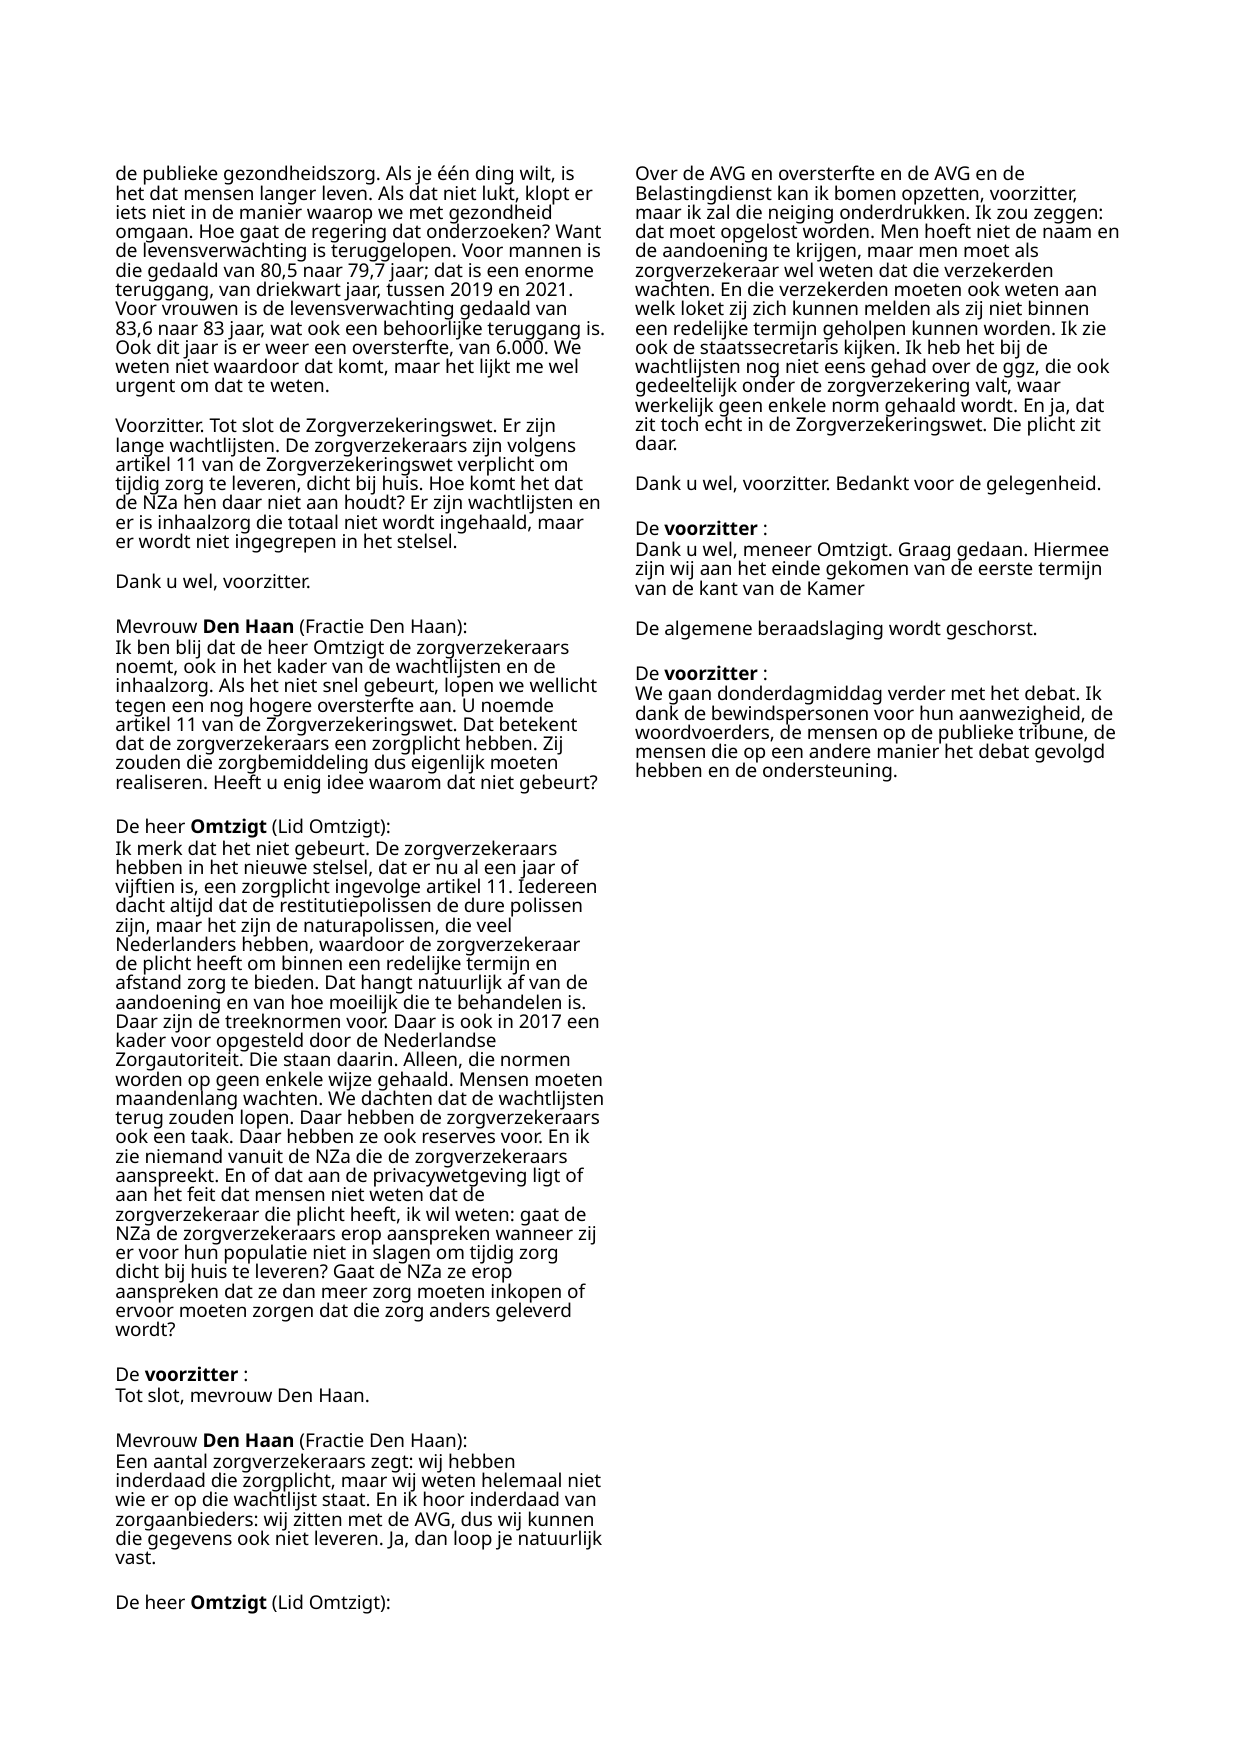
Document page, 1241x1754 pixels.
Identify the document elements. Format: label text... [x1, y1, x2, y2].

text Mevrouw Den Haan (Fractie Den Haan): [115, 613, 605, 639]
text Een aantal zorgverzekeraars zegt: wij hebben inderdaad die zorgplicht, maar wij weten helemaal niet wie er op die wachtlijst staat. En ik hoor inderdaad van zorgaanbieders: wij zitten met de AVG, dus wij kunnen die gegevens ook niet leveren. Ja, dan loop je natuurlijk vast. [115, 1453, 605, 1568]
text Over de AVG en oversterfte en de AVG en de Belastingdienst kan ik bomen opzetten, voorzitter, maar ik zal die neiging onderdrukken. Ik zou zeggen: dat moet opgelost worden. Men hoeft niet de naam en de aandoening te krijgen, maar men moet als zorgverzekeraar wel weten dat die verzekerden wachten. En die verzekerden moeten ook weten aan welk loket zij zich kunnen melden als zij niet binnen een redelijke termijn geholpen kunnen worden. Ik zie ook de staatssecretaris kijken. Ik heb het bij de wachtlijsten nog niet eens gehad over de ggz, die ook gedeeltelijk onder de zorgverzekering valt, waar werkelijk geen enkele norm gehaald wordt. En ja, dat zit toch echt in de Zorgverzekeringswet. Die plicht zit daar. [635, 165, 1125, 454]
text Dank u wel, voorzitter. Bedankt voor de gelegenheid. [635, 475, 1125, 494]
text De heer Omtzigt (Lid Omtzigt): [115, 814, 605, 839]
text De algemene beraadslaging wordt geschorst. [635, 619, 1125, 639]
text Ik ben blij dat de heer Omtzigt de zorgverzekeraars noemt, ook in het kader van de wachtlijsten en de inhaalzorg. Als het niet snel gebeurt, lopen we wellicht tegen een nog hogere oversterfte aan. U noemde artikel 11 van de Zorgverzekeringswet. Dat betekent dat de zorgverzekeraars een zorgplicht hebben. Zij zouden die zorgbemiddeling dus eigenlijk moeten realiseren. Heeft u enig idee waarom dat niet gebeurt? [115, 639, 605, 793]
text Voorzitter. Tot slot de Zorgverzekeringswet. Er zijn lange wachtlijsten. De zorgverzekeraars zijn volgens artikel 11 van de Zorgverzekeringswet verplicht om tijdig zorg te leveren, dicht bij huis. Hoe komt het dat de NZa hen daar niet aan houdt? Er zijn wachtlijsten en er is inhaalzorg die totaal niet wordt ingehaald, maar er wordt niet ingegrepen in het stelsel. [115, 417, 605, 552]
text De voorzitter : [635, 660, 1125, 685]
text We gaan donderdagmiddag verder met het debat. Ik dank de bewindspersonen voor hun aanwezigheid, de woordvoerders, de mensen op de publieke tribune, de mensen die op een andere manier het debat gevolgd hebben en de ondersteuning. [635, 685, 1125, 782]
text De voorzitter : [115, 1361, 605, 1387]
text de publieke gezondheidszorg. Als je één ding wilt, is het dat mensen langer leven. Als dat niet lukt, klopt er iets niet in de manier waarop we met gezondheid omgaan. Hoe gaat de regering dat onderzoeken? Want de levensverwachting is teruggelopen. Voor mannen is die gedaald van 80,5 naar 79,7 jaar; dat is een enorme teruggang, van driekwart jaar, tussen 2019 en 2021. Voor vrouwen is de levensverwachting gedaald van 83,6 naar 83 jaar, wat ook een behoorlijke teruggang is. Ook dit jaar is er weer een oversterfte, van 6.000. We weten niet waardoor dat komt, maar het lijkt me wel urgent om dat te weten. [115, 165, 605, 397]
text Ik merk dat het niet gebeurt. De zorgverzekeraars hebben in het nieuwe stelsel, dat er nu al een jaar of vijftien is, een zorgplicht ingevolge artikel 11. Iedereen dacht altijd dat de restitutiepolissen de dure polissen zijn, maar het zijn de naturapolissen, die veel Nederlanders hebben, waardoor de zorgverzekeraar de plicht heeft om binnen een redelijke termijn en afstand zorg te bieden. Dat hangt natuurlijk af van de aandoening en van hoe moeilijk die te behandelen is. Daar zijn de treeknormen voor. Daar is ook in 2017 een kader voor opgesteld door de Nederlandse Zorgautoriteit. Die staan daarin. Alleen, die normen worden op geen enkele wijze gehaald. Mensen moeten maandenlang wachten. We dachten dat de wachtlijsten terug zouden lopen. Daar hebben de zorgverzekeraars ook een taak. Daar hebben ze ook reserves voor. En ik zie niemand vanuit de NZa die de zorgverzekeraars aanspreekt. En of dat aan de privacywetgeving ligt of aan het feit dat mensen niet weten dat de zorgverzekeraar die plicht heeft, ik wil weten: gaat de NZa de zorgverzekeraars erop aanspreken wanneer zij er voor hun populatie niet in slagen om tijdig zorg dicht bij huis te leveren? Gaat de NZa ze erop aanspreken dat ze dan meer zorg moeten inkopen of ervoor moeten zorgen dat die zorg anders geleverd wordt? [115, 839, 605, 1341]
text Tot slot, mevrouw Den Haan. [115, 1387, 605, 1406]
text De heer Omtzigt (Lid Omtzigt): [115, 1589, 605, 1615]
text Mevrouw Den Haan (Fractie Den Haan): [115, 1427, 605, 1453]
text Dank u wel, voorzitter. [115, 573, 605, 592]
text Dank u wel, meneer Omtzigt. Graag gedaan. Hiermee zijn wij aan het einde gekomen van de eerste termijn van de kant van de Kamer [635, 541, 1125, 599]
text De voorzitter : [635, 515, 1125, 541]
